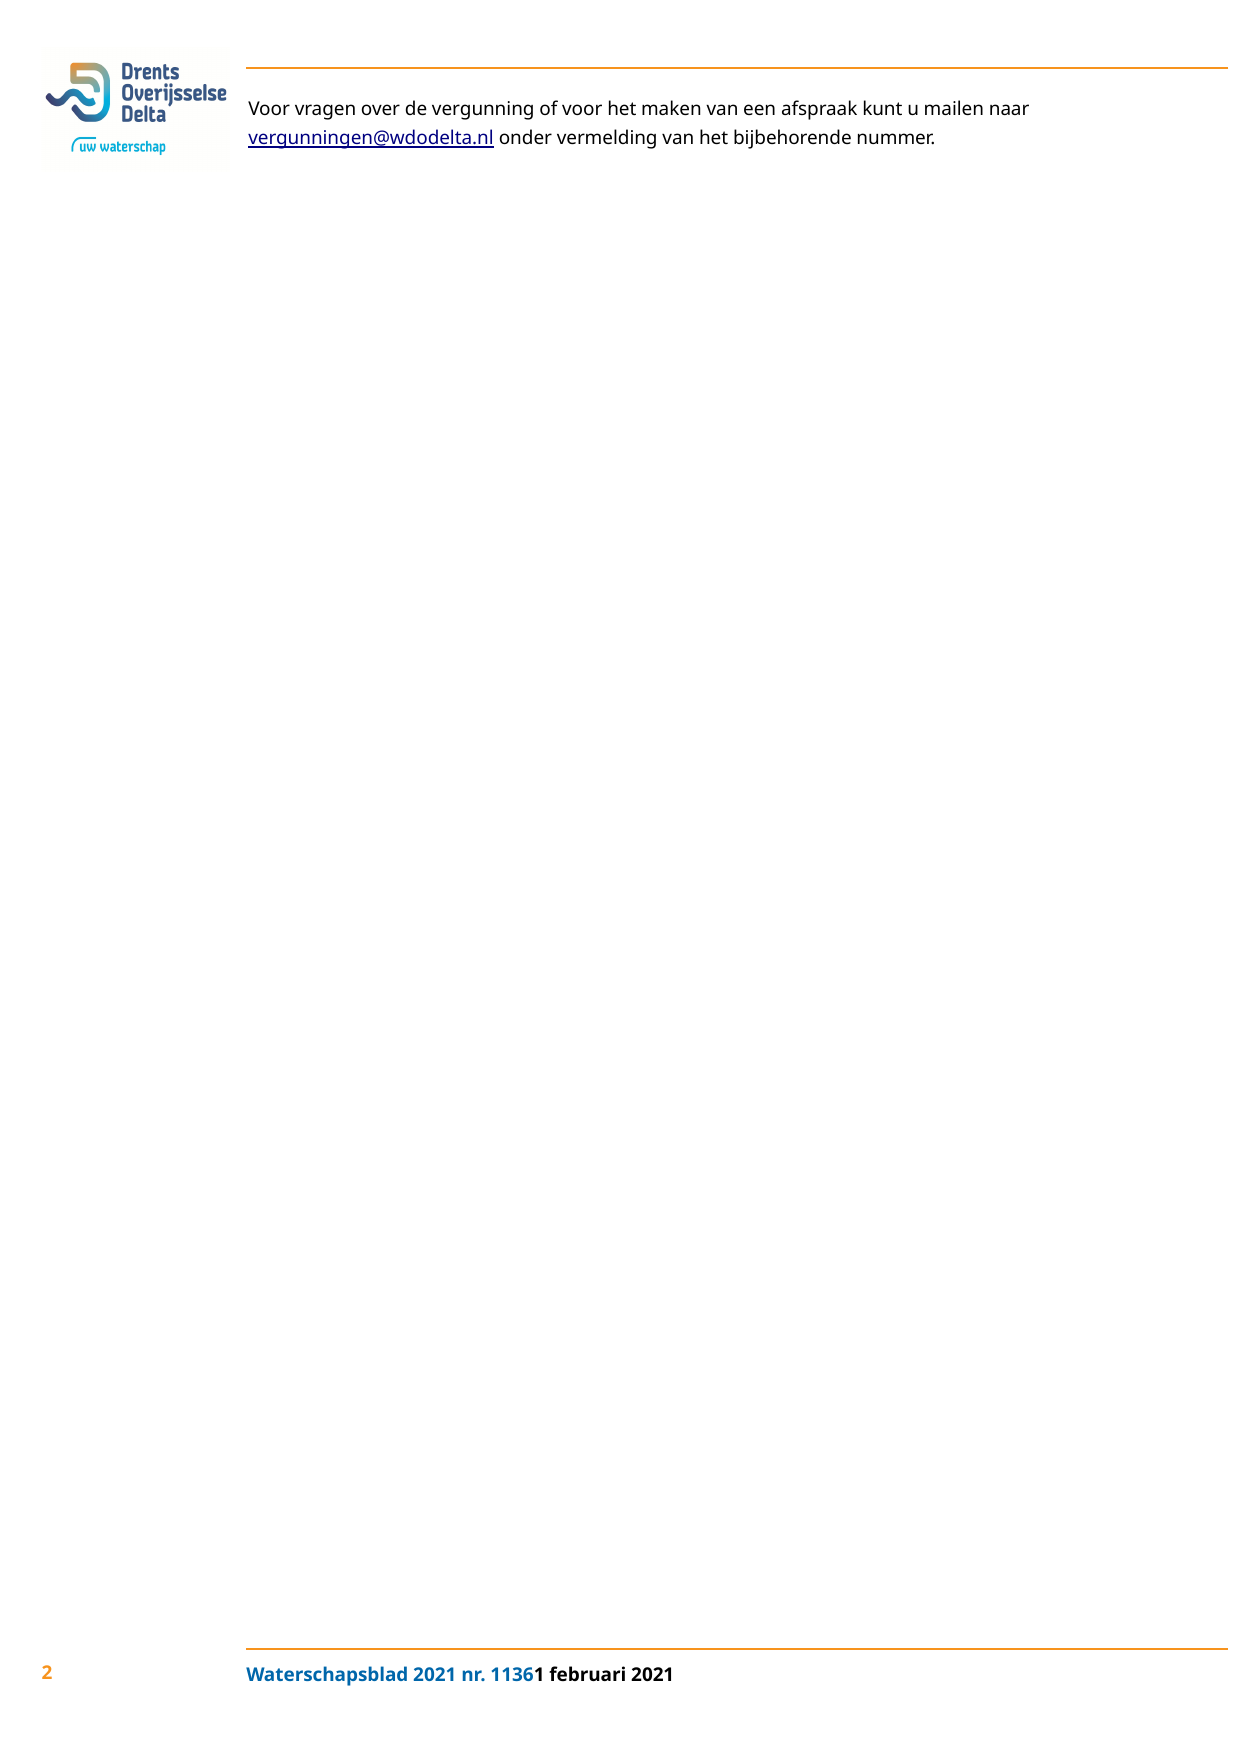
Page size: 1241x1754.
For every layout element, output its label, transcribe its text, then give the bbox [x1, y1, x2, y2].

text Voor vragen over de vergunning of voor het maken van een afspraak kunt u mailen naar vergunningen@wdodelta.nl onder vermelding van het bijbehorende nummer. [248, 95, 1152, 150]
picture [41, 47, 231, 172]
